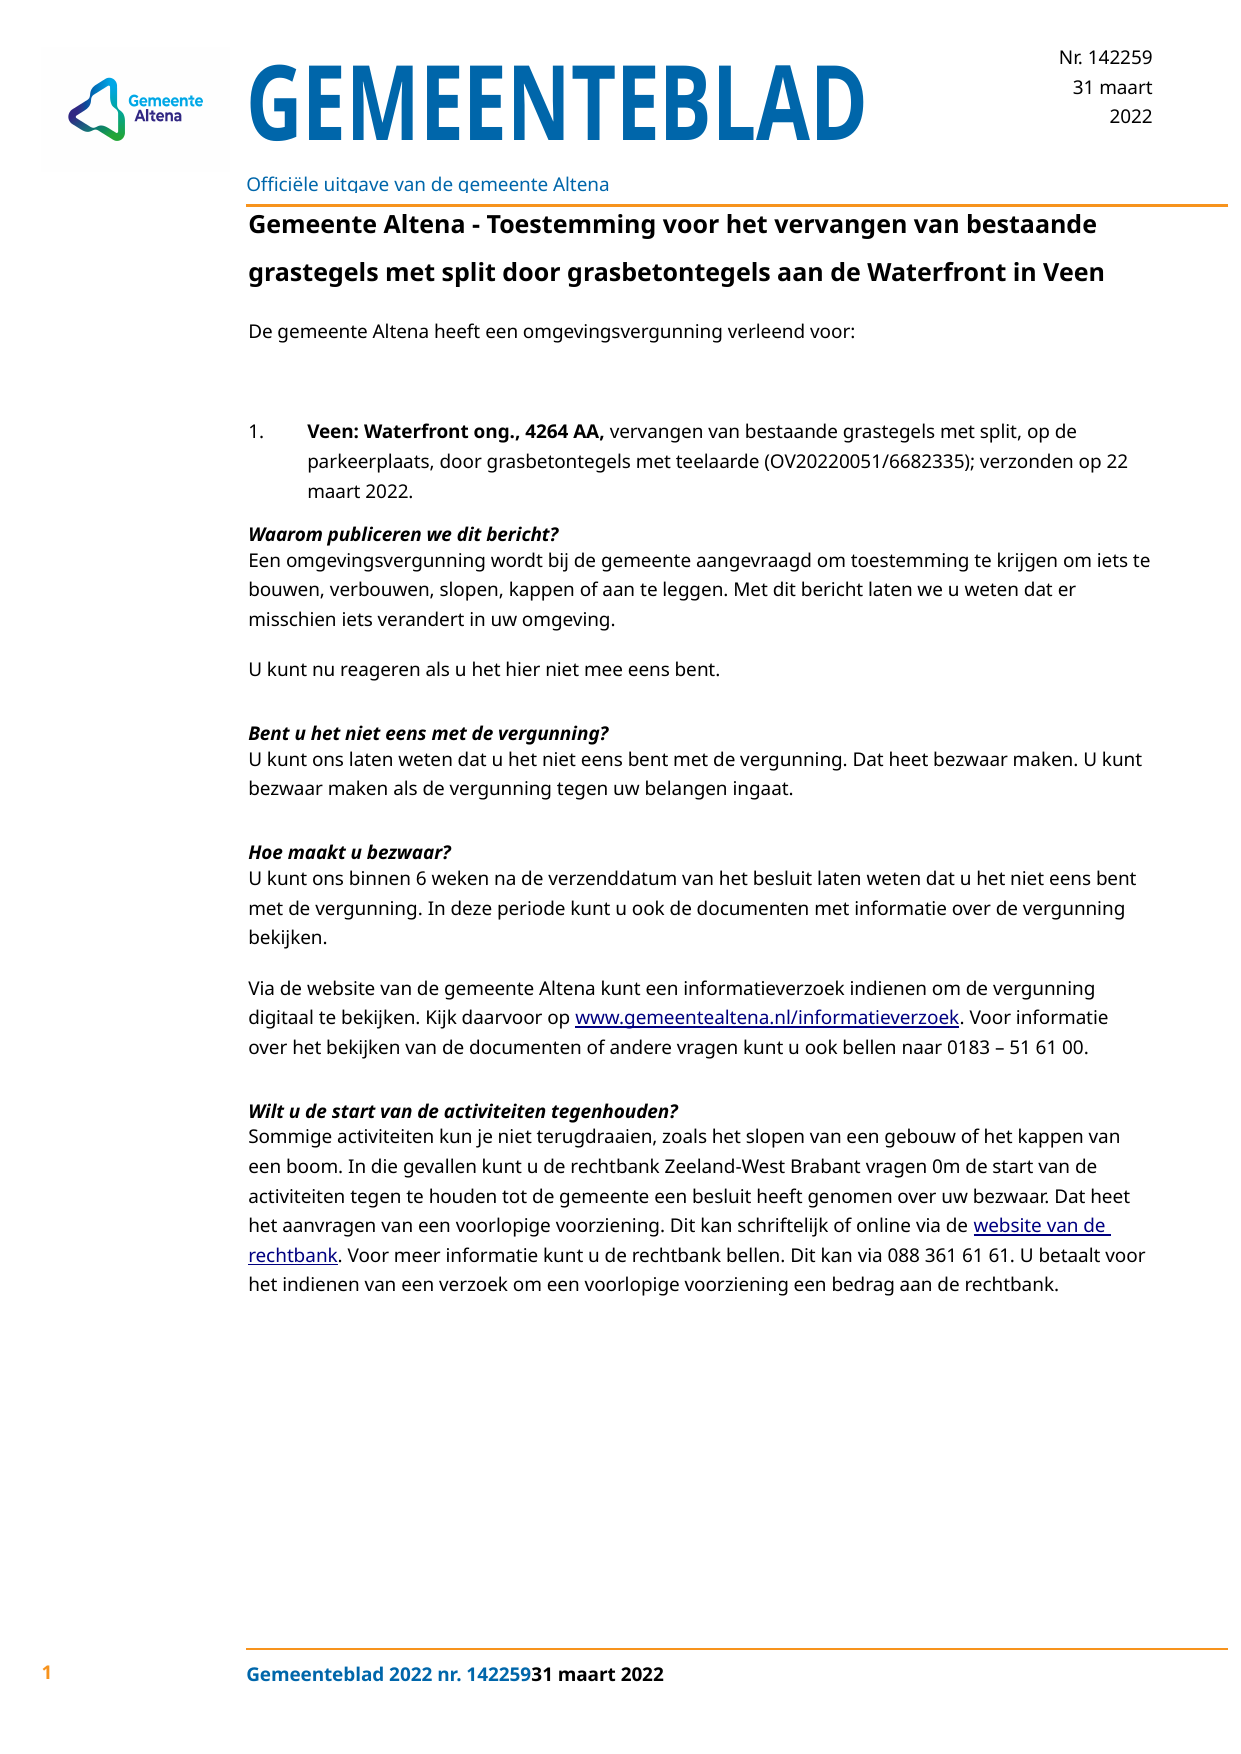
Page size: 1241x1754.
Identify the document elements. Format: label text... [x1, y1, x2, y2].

text Een omgevingsvergunning wordt bij de gemeente aangevraagd om toestemming te krijgen om iets te bouwen, verbouwen, slopen, kappen of aan te leggen. Met dit bericht laten we u weten dat er misschien iets verandert in uw omgeving. [248, 547, 1152, 632]
text U kunt nu reageren als u het hier niet mee eens bent. [248, 656, 1152, 682]
text U kunt ons binnen 6 weken na de verzenddatum van het besluit laten weten dat u het niet eens bent met de vergunning. In deze periode kunt u ook de documenten met informatie over de vergunning bekijken. [248, 865, 1152, 950]
text Gemeente Altena - Toestemming voor het vervangen van bestaande grastegels met split door grasbetontegels aan de Waterfront in Veen [248, 207, 1152, 288]
text Wilt u de start van de activiteiten tegenhouden? [248, 1098, 1152, 1124]
picture [41, 47, 231, 172]
text Via de website van de gemeente Altena kunt een informatieverzoek indienen om de vergunning digitaal te bekijken. Kijk daarvoor op www.gemeentealtena.nl/informatieverzoek. Voor informatie over het bekijken van de documenten of andere vragen kunt u ook bellen naar 0183 – 51 61 00. [248, 975, 1152, 1060]
list Veen: Waterfront ong., 4264 AA, vervangen van bestaande grastegels met split, op de parkeerplaats, door grasbetontegels met teelaarde (OV20220051/6682335); verzonden op 22 maart 2022. [248, 419, 1152, 504]
text Waarom publiceren we dit bericht? [248, 521, 1152, 547]
text Hoe maakt u bezwaar? [248, 839, 1152, 865]
text U kunt ons laten weten dat u het niet eens bent met de vergunning. Dat heet bezwaar maken. U kunt bezwaar maken als de vergunning tegen uw belangen ingaat. [248, 746, 1152, 801]
text De gemeente Altena heeft een omgevingsvergunning verleend voor: [248, 318, 1152, 344]
text Bent u het niet eens met de vergunning? [248, 720, 1152, 746]
text Sommige activiteiten kun je niet terugdraaien, zoals het slopen van een gebouw of het kappen van een boom. In die gevallen kunt u de rechtbank Zeeland-West Brabant vragen 0m de start van de activiteiten tegen te houden tot de gemeente een besluit heeft genomen over uw bezwaar. Dat heet het aanvragen van een voorlopige voorziening. Dit kan schriftelijk of online via de website van de rechtbank. Voor meer informatie kunt u de rechtbank bellen. Dit kan via 088 361 61 61. U betaalt voor het indienen van een verzoek om een voorlopige voorziening een bedrag aan de rechtbank. [248, 1124, 1152, 1297]
